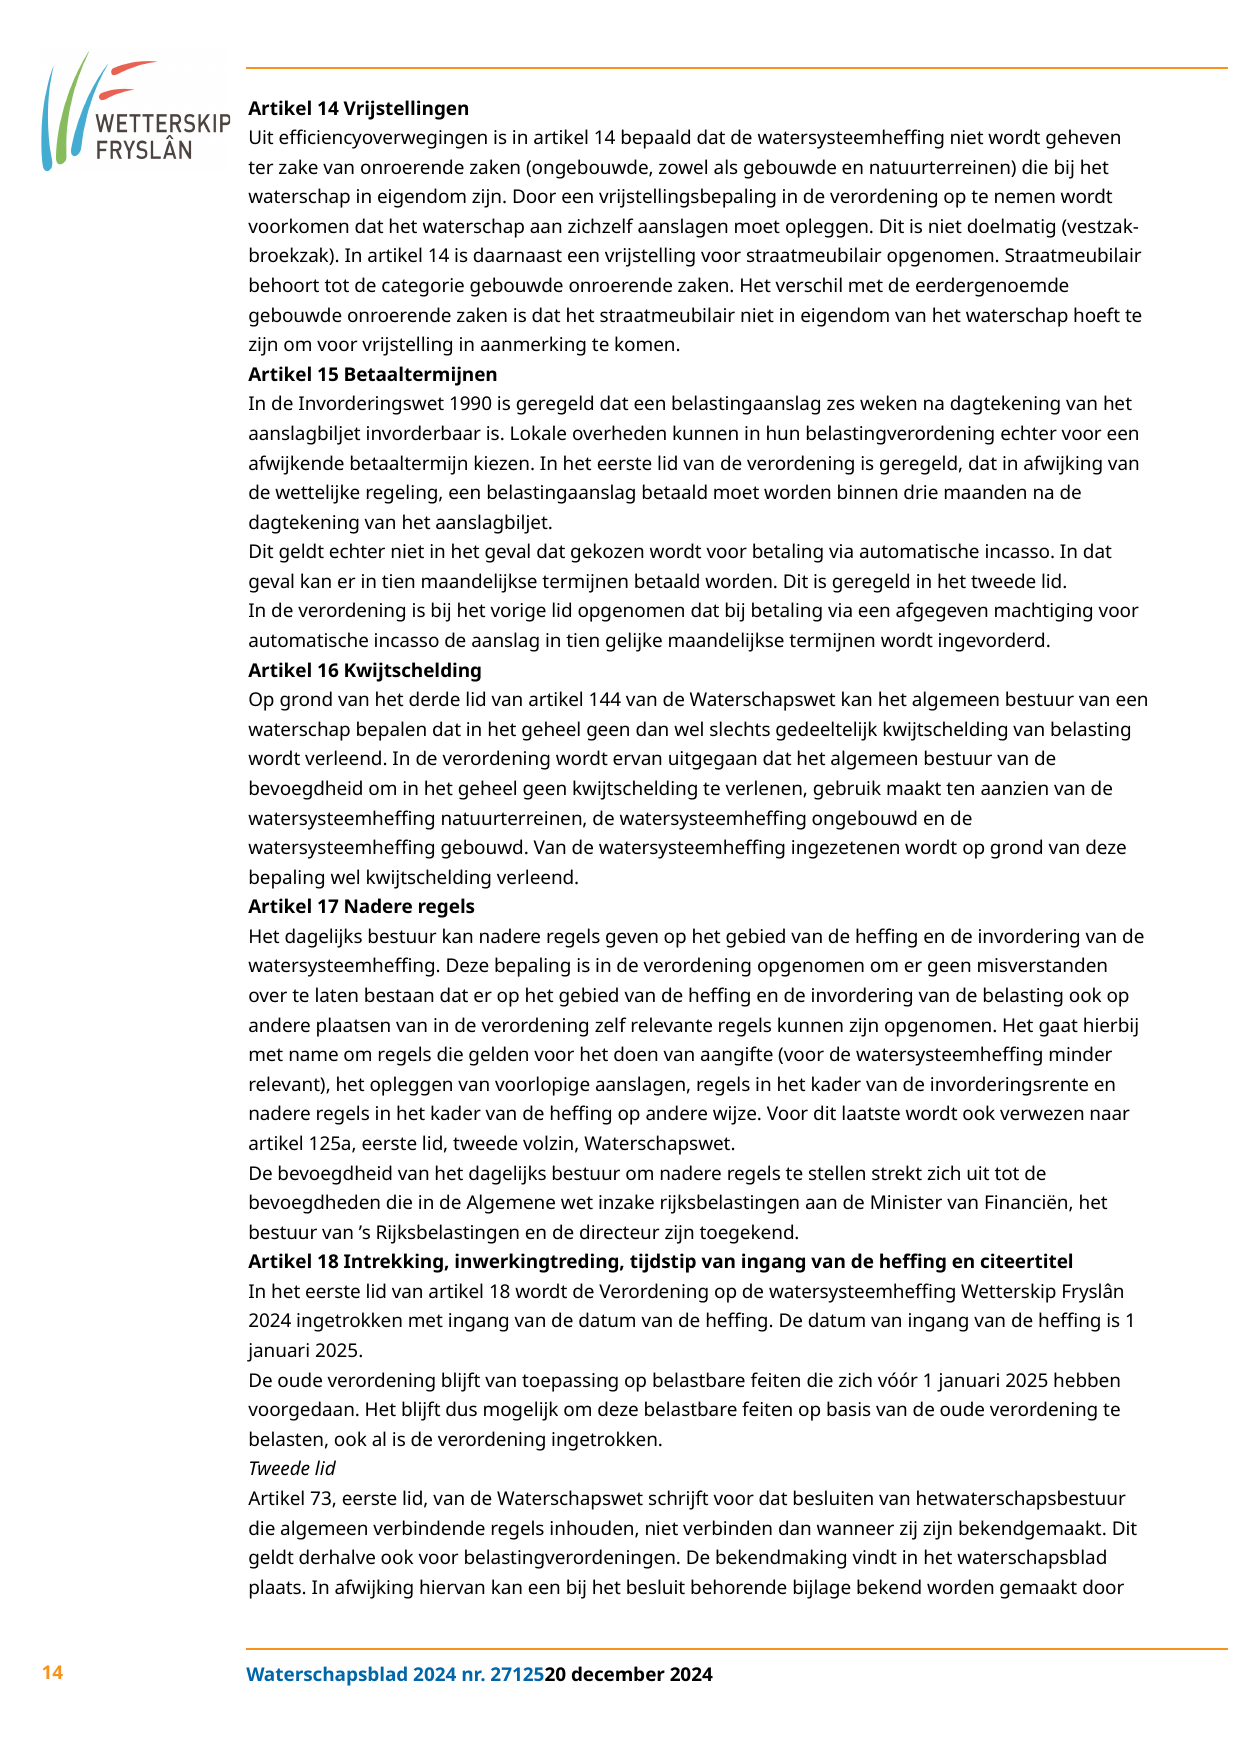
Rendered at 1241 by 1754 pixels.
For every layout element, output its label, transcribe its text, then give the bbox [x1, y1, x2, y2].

text Op grond van het derde lid van artikel 144 van de Waterschapswet kan het algemeen bestuur van een waterschap bepalen dat in het geheel geen dan wel slechts gedeeltelijk kwijtschelding van belasting wordt verleend. In de verordening wordt ervan uitgegaan dat het algemeen bestuur van de bevoegdheid om in het geheel geen kwijtschelding te verlenen, gebruik maakt ten aanzien van de watersysteemheffing natuurterreinen, de watersysteemheffing ongebouwd en de watersysteemheffing gebouwd. Van de watersysteemheffing ingezetenen wordt op grond van deze bepaling wel kwijtschelding verleend. [248, 686, 1152, 890]
text Artikel 73, eerste lid, van de Waterschapswet schrijft voor dat besluiten van hetwaterschapsbestuur die algemeen verbindende regels inhouden, niet verbinden dan wanneer zij zijn bekendgemaakt. Dit geldt derhalve ook voor belastingverordeningen. De bekendmaking vindt in het waterschapsblad plaats. In afwijking hiervan kan een bij het besluit behorende bijlage bekend worden gemaakt door [248, 1485, 1152, 1600]
text Tweede lid [248, 1456, 1152, 1481]
text Artikel 18 Intrekking, inwerkingtreding, tijdstip van ingang van de heffing en citeertitel [248, 1248, 1152, 1274]
text Artikel 14 Vrijstellingen [248, 95, 1152, 121]
text Artikel 15 Betaaltermijnen [248, 361, 1152, 387]
text Het dagelijks bestuur kan nadere regels geven op het gebied van de heffing en de invordering van de watersysteemheffing. Deze bepaling is in de verordening opgenomen om er geen misverstanden over te laten bestaan dat er op het gebied van de heffing en de invordering van de belasting ook op andere plaatsen van in de verordening zelf relevante regels kunnen zijn opgenomen. Het gaat hierbij met name om regels die gelden voor het doen van aangifte (voor de watersysteemheffing minder relevant), het opleggen van voorlopige aanslagen, regels in het kader van de invorderingsrente en nadere regels in het kader van de heffing op andere wijze. Voor dit laatste wordt ook verwezen naar artikel 125a, eerste lid, tweede volzin, Waterschapswet. [248, 923, 1152, 1156]
text De oude verordening blijft van toepassing op belastbare feiten die zich vóór 1 januari 2025 hebben voorgedaan. Het blijft dus mogelijk om deze belastbare feiten op basis van de oude verordening te belasten, ook al is de verordening ingetrokken. [248, 1367, 1152, 1452]
text In het eerste lid van artikel 18 wordt de Verordening op de watersysteemheffing Wetterskip Fryslân 2024 ingetrokken met ingang van de datum van de heffing. De datum van ingang van de heffing is 1 januari 2025. [248, 1278, 1152, 1363]
text Artikel 16 Kwijtschelding [248, 657, 1152, 683]
text In de verordening is bij het vorige lid opgenomen dat bij betaling via een afgegeven machtiging voor automatische incasso de aanslag in tien gelijke maandelijkse termijnen wordt ingevorderd. [248, 598, 1152, 653]
picture [41, 47, 231, 172]
text In de Invorderingswet 1990 is geregeld dat een belastingaanslag zes weken na dagtekening van het aanslagbiljet invorderbaar is. Lokale overheden kunnen in hun belastingverordening echter voor een afwijkende betaaltermijn kiezen. In het eerste lid van de verordening is geregeld, dat in afwijking van de wettelijke regeling, een belastingaanslag betaald moet worden binnen drie maanden na de dagtekening van het aanslagbiljet. [248, 391, 1152, 535]
text De bevoegdheid van het dagelijks bestuur om nadere regels te stellen strekt zich uit tot de bevoegdheden die in de Algemene wet inzake rijksbelastingen aan de Minister van Financiën, het bestuur van ’s Rijksbelastingen en de directeur zijn toegekend. [248, 1160, 1152, 1245]
text Uit efficiencyoverwegingen is in artikel 14 bepaald dat de watersysteemheffing niet wordt geheven ter zake van onroerende zaken (ongebouwde, zowel als gebouwde en natuurterreinen) die bij het waterschap in eigendom zijn. Door een vrijstellingsbepaling in de verordening op te nemen wordt voorkomen dat het waterschap aan zichzelf aanslagen moet opleggen. Dit is niet doelmatig (vestzak-broekzak). In artikel 14 is daarnaast een vrijstelling voor straatmeubilair opgenomen. Straatmeubilair behoort tot de categorie gebouwde onroerende zaken. Het verschil met de eerdergenoemde gebouwde onroerende zaken is dat het straatmeubilair niet in eigendom van het waterschap hoeft te zijn om voor vrijstelling in aanmerking te komen. [248, 124, 1152, 357]
text Artikel 17 Nadere regels [248, 893, 1152, 919]
text Dit geldt echter niet in het geval dat gekozen wordt voor betaling via automatische incasso. In dat geval kan er in tien maandelijkse termijnen betaald worden. Dit is geregeld in het tweede lid. [248, 538, 1152, 594]
